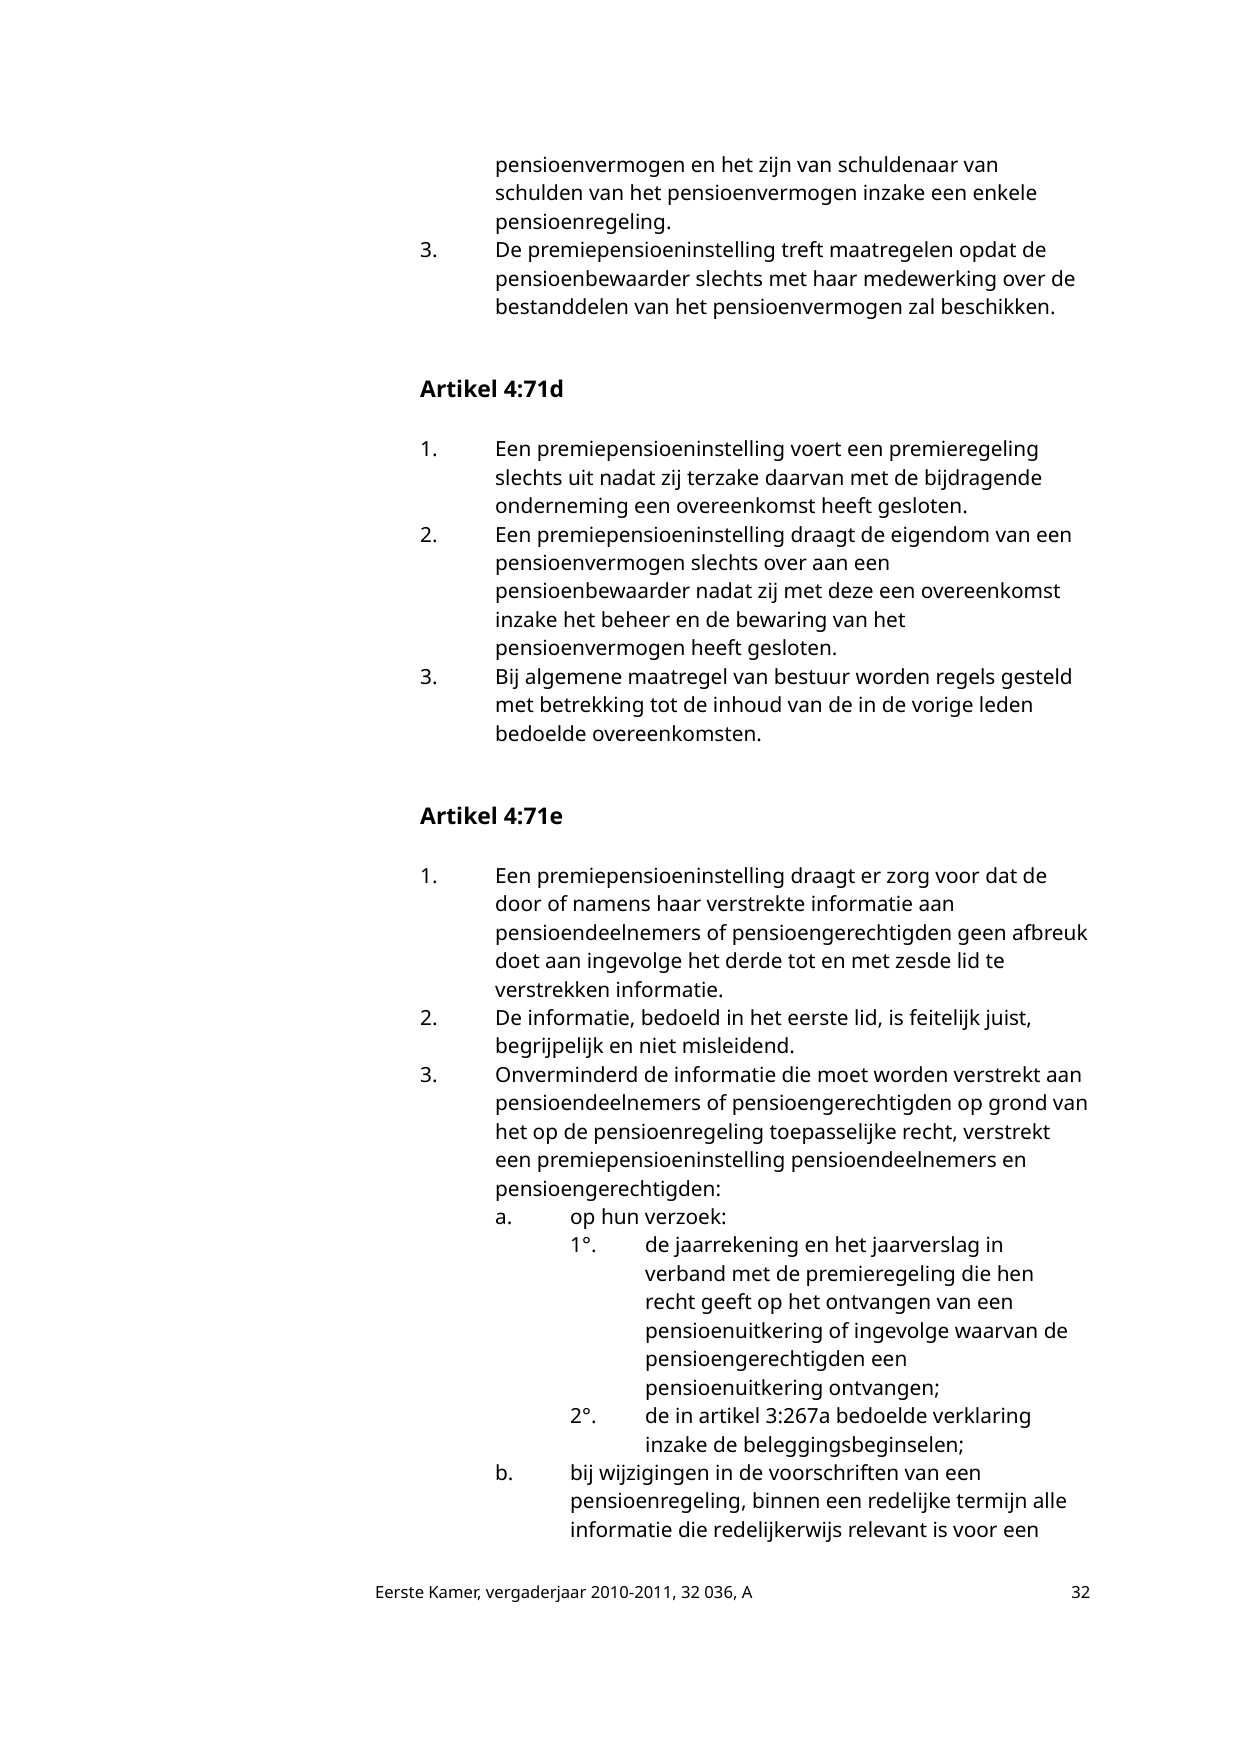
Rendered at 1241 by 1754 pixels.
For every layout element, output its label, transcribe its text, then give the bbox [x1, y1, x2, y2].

list De premiepensioeninstelling treft maatregelen opdat de pensioenbewaarder slechts met haar medewerking over de bestanddelen van het pensioenvermogen zal beschikken. [420, 235, 1090, 321]
list op hun verzoek: [495, 1202, 1090, 1231]
list Bij algemene maatregel van bestuur worden regels gesteld met betrekking tot de inhoud van de in de vorige leden bedoelde overeenkomsten. [420, 662, 1090, 747]
list Een premiepensioeninstelling draagt er zorg voor dat de door of namens haar verstrekte informatie aan pensioendeelnemers of pensioengerechtigden geen afbreuk doet aan ingevolge het derde tot en met zesde lid te verstrekken informatie. [420, 861, 1090, 1003]
subtitle Artikel 4:71e [420, 800, 1090, 831]
list Onverminderd de informatie die moet worden verstrekt aan pensioendeelnemers of pensioengerechtigden op grond van het op de pensioenregeling toepasselijke recht, verstrekt een premiepensioeninstelling pensioendeelnemers en pensioengerechtigden: [420, 1060, 1090, 1202]
list bij wijzigingen in de voorschriften van een pensioenregeling, binnen een redelijke termijn alle informatie die redelijkerwijs relevant is voor een [495, 1458, 1090, 1543]
subtitle Artikel 4:71d [420, 373, 1090, 404]
list de jaarrekening en het jaarverslag in verband met de premieregeling die hen recht geeft op het ontvangen van een pensioenuitkering of ingevolge waarvan de pensioengerechtigden een pensioenuitkering ontvangen; [570, 1231, 1090, 1401]
list Een premiepensioeninstelling voert een premieregeling slechts uit nadat zij terzake daarvan met de bijdragende onderneming een overeenkomst heeft gesloten. [420, 434, 1090, 520]
list De informatie, bedoeld in het eerste lid, is feitelijk juist, begrijpelijk en niet misleidend. [420, 1003, 1090, 1060]
list pensioenvermogen en het zijn van schuldenaar van schulden van het pensioenvermogen inzake een enkele pensioenregeling. [420, 150, 1090, 235]
list Een premiepensioeninstelling draagt de eigendom van een pensioenvermogen slechts over aan een pensioenbewaarder nadat zij met deze een overeenkomst inzake het beheer en de bewaring van het pensioenvermogen heeft gesloten. [420, 520, 1090, 662]
list de in artikel 3:267a bedoelde verklaring inzake de beleggingsbeginselen; [570, 1401, 1090, 1458]
